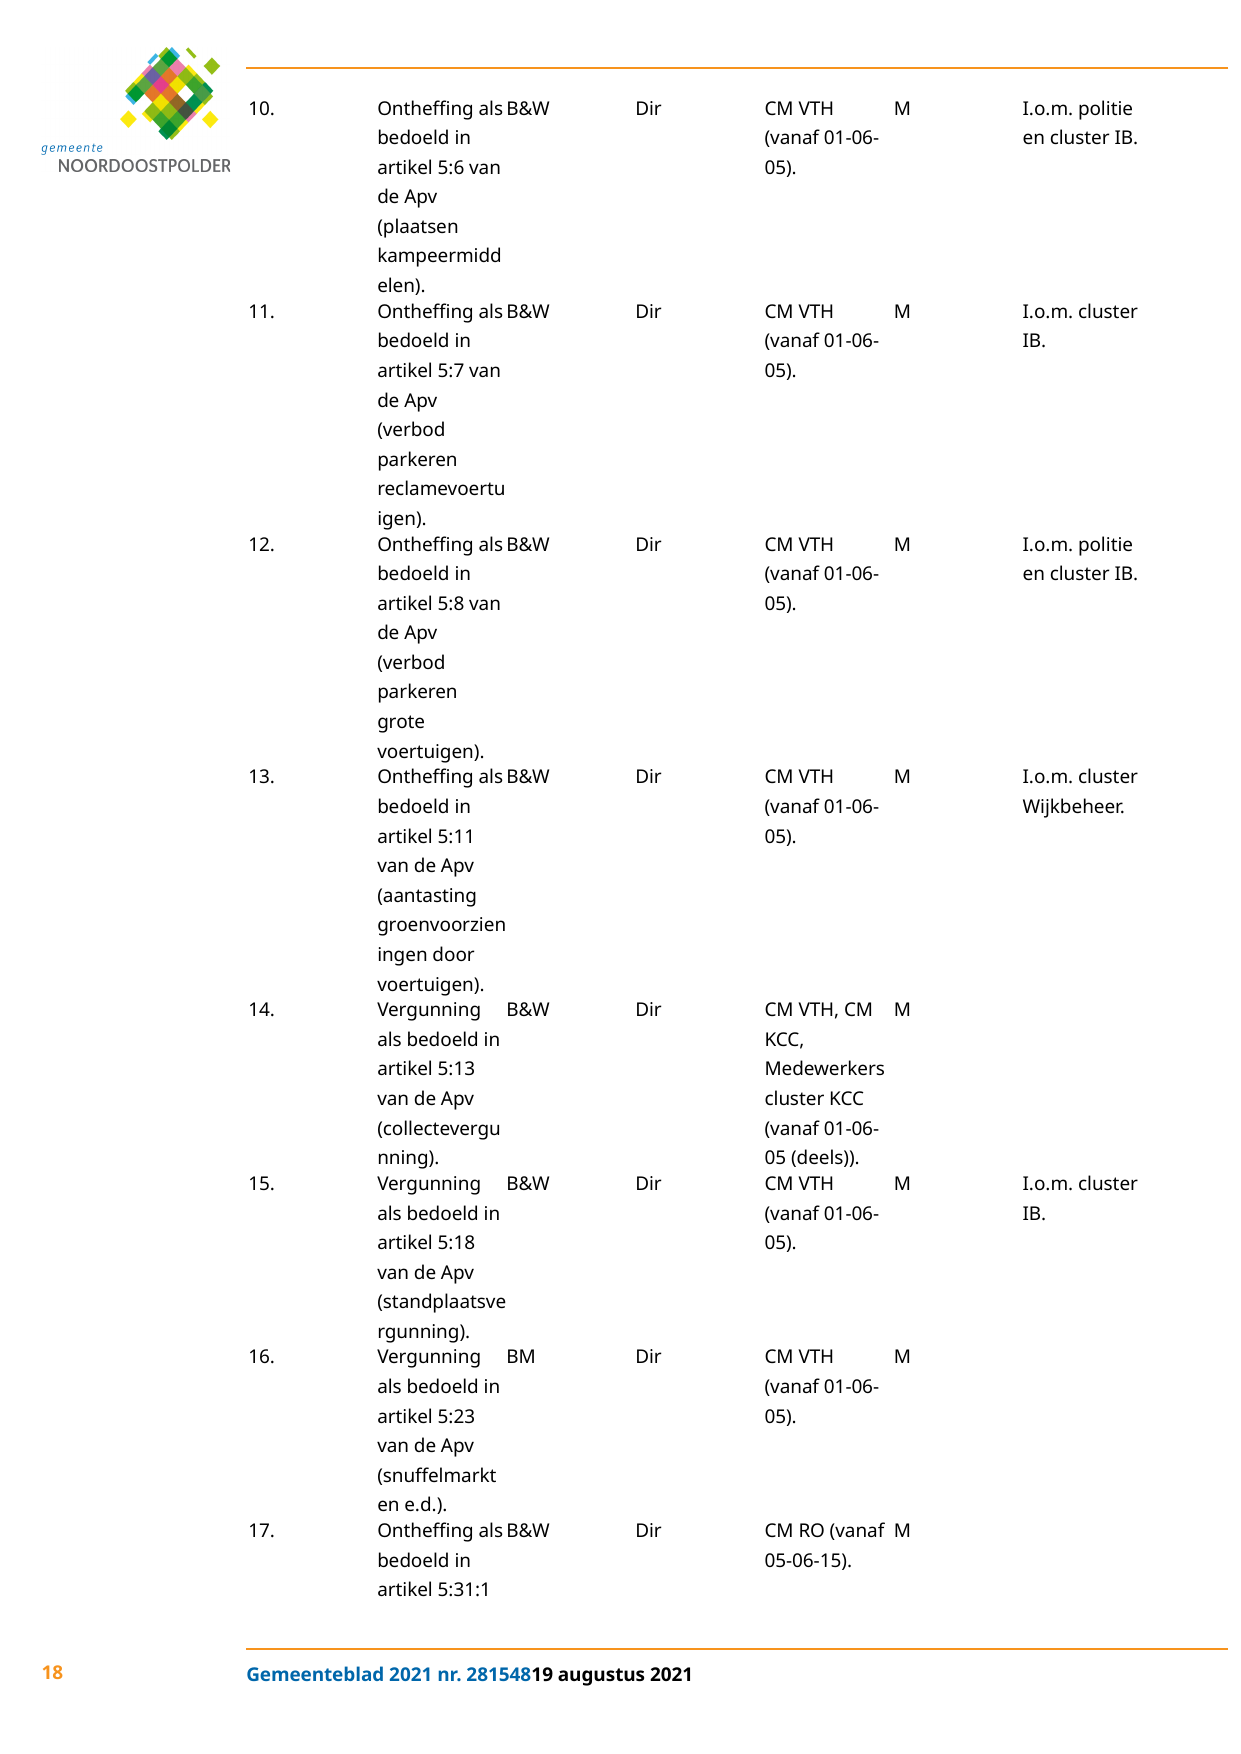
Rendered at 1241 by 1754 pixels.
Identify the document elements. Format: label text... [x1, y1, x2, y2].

table_cell Ontheffing als bedoeld in artikel 5:11 van de Apv (aantasting groenvoorzieningen door voertuigen). [377, 764, 506, 996]
table_cell 17. [248, 1518, 377, 1602]
table_cell B&W [506, 531, 635, 764]
table_cell Dir [635, 1518, 764, 1602]
table_cell Dir [635, 531, 764, 764]
table_cell M [894, 298, 1022, 531]
table_cell [1023, 996, 1152, 1170]
table_cell 13. [248, 764, 377, 996]
table_cell I.o.m. cluster IB. [1023, 1170, 1152, 1344]
table_cell CM VTH (vanaf 01-06-05). [764, 531, 893, 764]
table_cell CM VTH (vanaf 01-06-05). [764, 764, 893, 996]
table_cell B&W [506, 95, 635, 298]
table_cell CM RO (vanaf 05-06-15). [764, 1518, 893, 1602]
picture [41, 47, 231, 172]
table_cell Ontheffing als bedoeld in artikel 5:7 van de Apv (verbod parkeren reclamevoertuigen). [377, 298, 506, 531]
table_cell Ontheffing als bedoeld in artikel 5:6 van de Apv (plaatsen kampeermiddelen). [377, 95, 506, 298]
table_cell BM [506, 1344, 635, 1517]
table_cell B&W [506, 764, 635, 996]
table_cell M [894, 996, 1022, 1170]
table_cell 11. [248, 298, 377, 531]
table_cell Ontheffing als bedoeld in artikel 5:31:1 [377, 1518, 506, 1602]
table_cell CM VTH (vanaf 01-06-05). [764, 298, 893, 531]
table_cell M [894, 95, 1022, 298]
table_cell CM VTH (vanaf 01-06-05). [764, 95, 893, 298]
table_cell M [894, 1518, 1022, 1602]
table_cell B&W [506, 1170, 635, 1344]
table_cell 15. [248, 1170, 377, 1344]
table_cell Dir [635, 1170, 764, 1344]
table_cell B&W [506, 996, 635, 1170]
table_cell Vergunning als bedoeld in artikel 5:23 van de Apv (snuffelmarkten e.d.). [377, 1344, 506, 1517]
table_cell I.o.m. cluster IB. [1023, 298, 1152, 531]
table_cell CM VTH (vanaf 01-06-05). [764, 1344, 893, 1517]
table_cell M [894, 531, 1022, 764]
table_cell M [894, 1170, 1022, 1344]
table_cell 16. [248, 1344, 377, 1517]
table_cell B&W [506, 1518, 635, 1602]
table_cell CM VTH (vanaf 01-06-05). [764, 1170, 893, 1344]
table_cell Dir [635, 764, 764, 996]
table_cell 12. [248, 531, 377, 764]
table_cell M [894, 1344, 1022, 1517]
table_cell Ontheffing als bedoeld in artikel 5:8 van de Apv (verbod parkeren grote voertuigen). [377, 531, 506, 764]
table_cell Vergunning als bedoeld in artikel 5:18 van de Apv (standplaatsvergunning). [377, 1170, 506, 1344]
table_cell 14. [248, 996, 377, 1170]
table_cell M [894, 764, 1022, 996]
table_cell B&W [506, 298, 635, 531]
table_cell Dir [635, 95, 764, 298]
table_cell CM VTH, CM KCC, Medewerkers cluster KCC (vanaf 01-06-05 (deels)). [764, 996, 893, 1170]
table_cell [1023, 1344, 1152, 1517]
table_cell 10. [248, 95, 377, 298]
table_cell [1023, 1518, 1152, 1602]
table_cell I.o.m. politie en cluster IB. [1023, 95, 1152, 298]
table_cell Vergunning als bedoeld in artikel 5:13 van de Apv (collectevergunning). [377, 996, 506, 1170]
table_cell Dir [635, 298, 764, 531]
table_cell Dir [635, 1344, 764, 1517]
table_cell I.o.m. politie en cluster IB. [1023, 531, 1152, 764]
table_cell I.o.m. cluster Wijkbeheer. [1023, 764, 1152, 996]
table_cell Dir [635, 996, 764, 1170]
